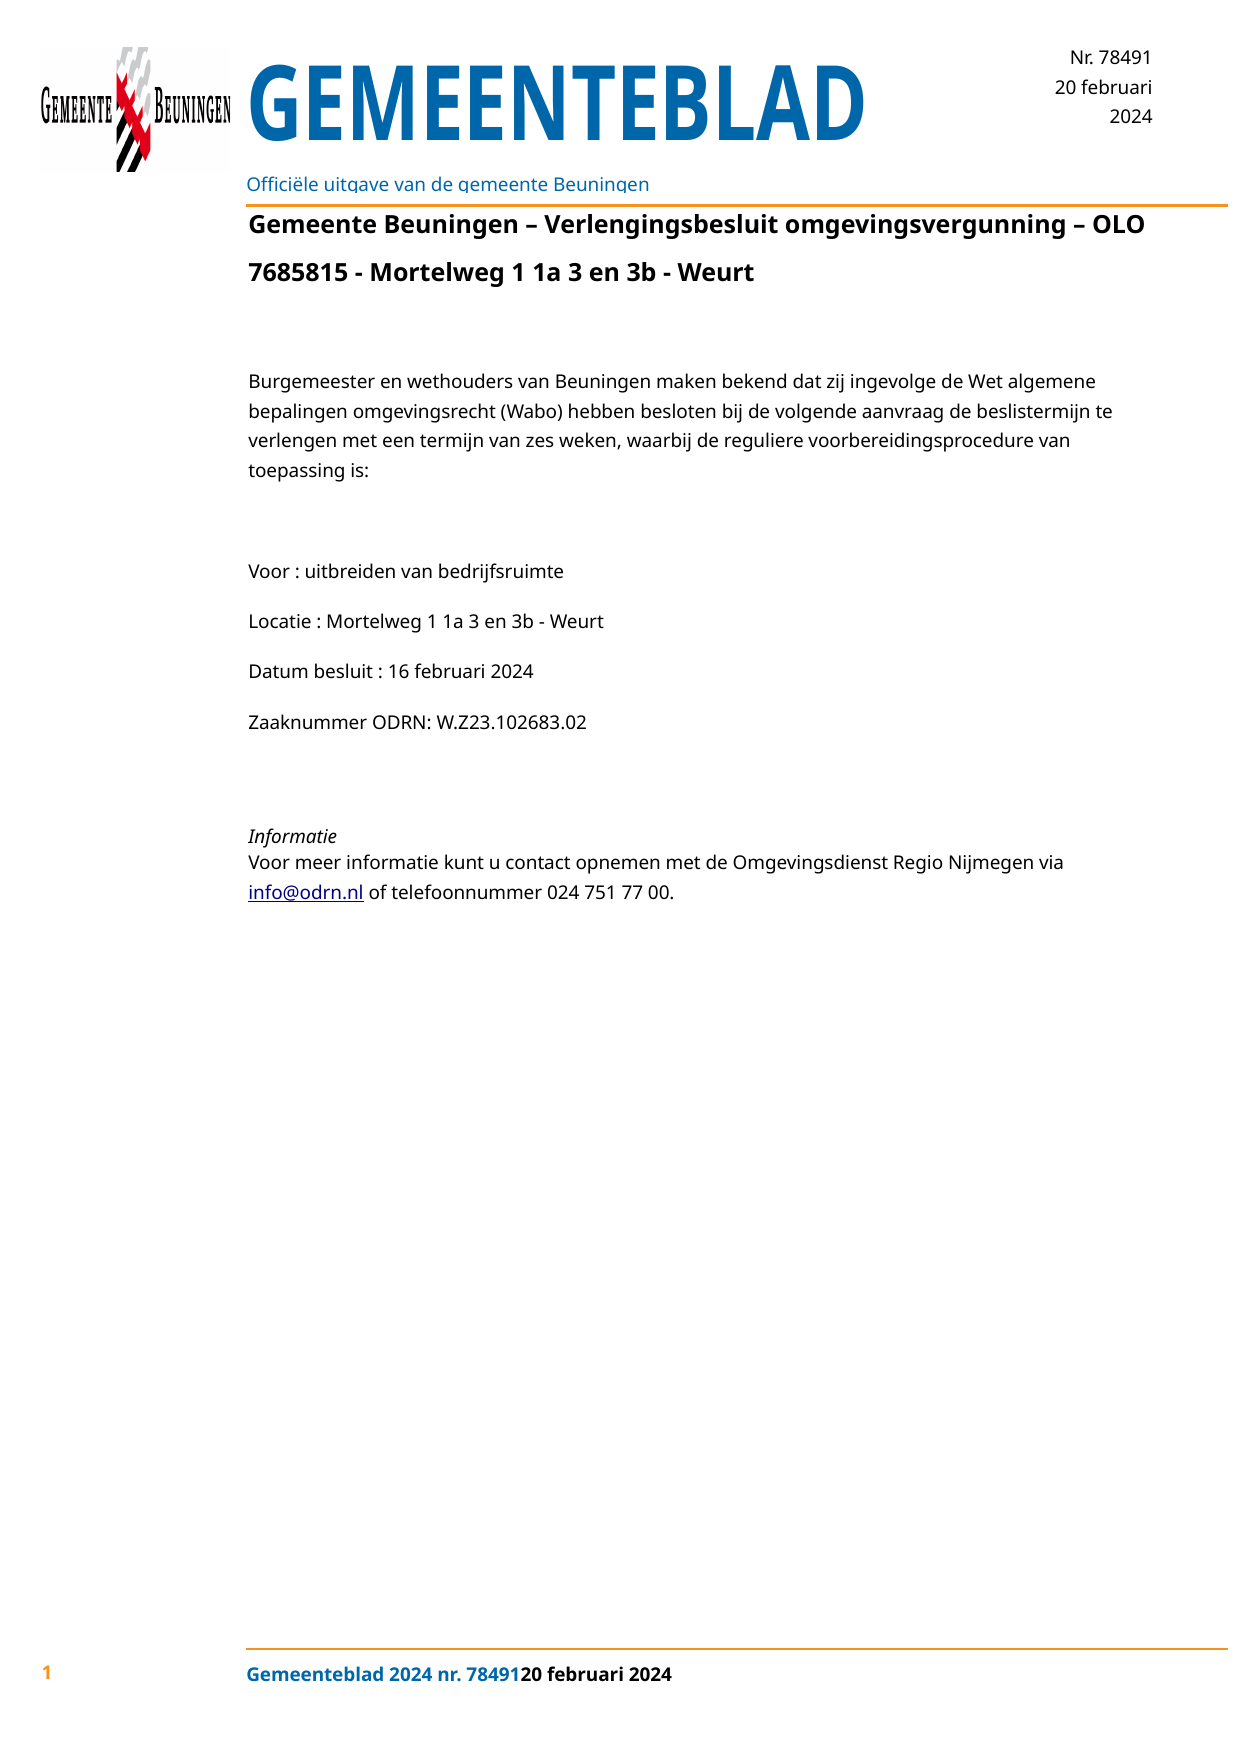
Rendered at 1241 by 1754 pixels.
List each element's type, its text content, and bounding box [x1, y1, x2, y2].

text Zaaknummer ODRN: W.Z23.102683.02 [248, 709, 1152, 735]
text Datum besluit : 16 februari 2024 [248, 659, 1152, 684]
text Voor : uitbreiden van bedrijfsruimte [248, 558, 1152, 584]
text Burgemeester en wethouders van Beuningen maken bekend dat zij ingevolge de Wet algemene bepalingen omgevingsrecht (Wabo) hebben besloten bij de volgende aanvraag de beslistermijn te verlengen met een termijn van zes weken, waarbij de reguliere voorbereidingsprocedure van toepassing is: [248, 368, 1152, 483]
text Informatie [248, 823, 1152, 849]
picture [41, 47, 231, 172]
text Gemeente Beuningen – Verlengingsbesluit omgevingsvergunning – OLO 7685815 - Mortelweg 1 1a 3 en 3b - Weurt [248, 207, 1152, 288]
text Voor meer informatie kunt u contact opnemen met de Omgevingsdienst Regio Nijmegen via info@odrn.nl of telefoonnummer 024 751 77 00. [248, 849, 1152, 904]
text Locatie : Mortelweg 1 1a 3 en 3b - Weurt [248, 608, 1152, 634]
